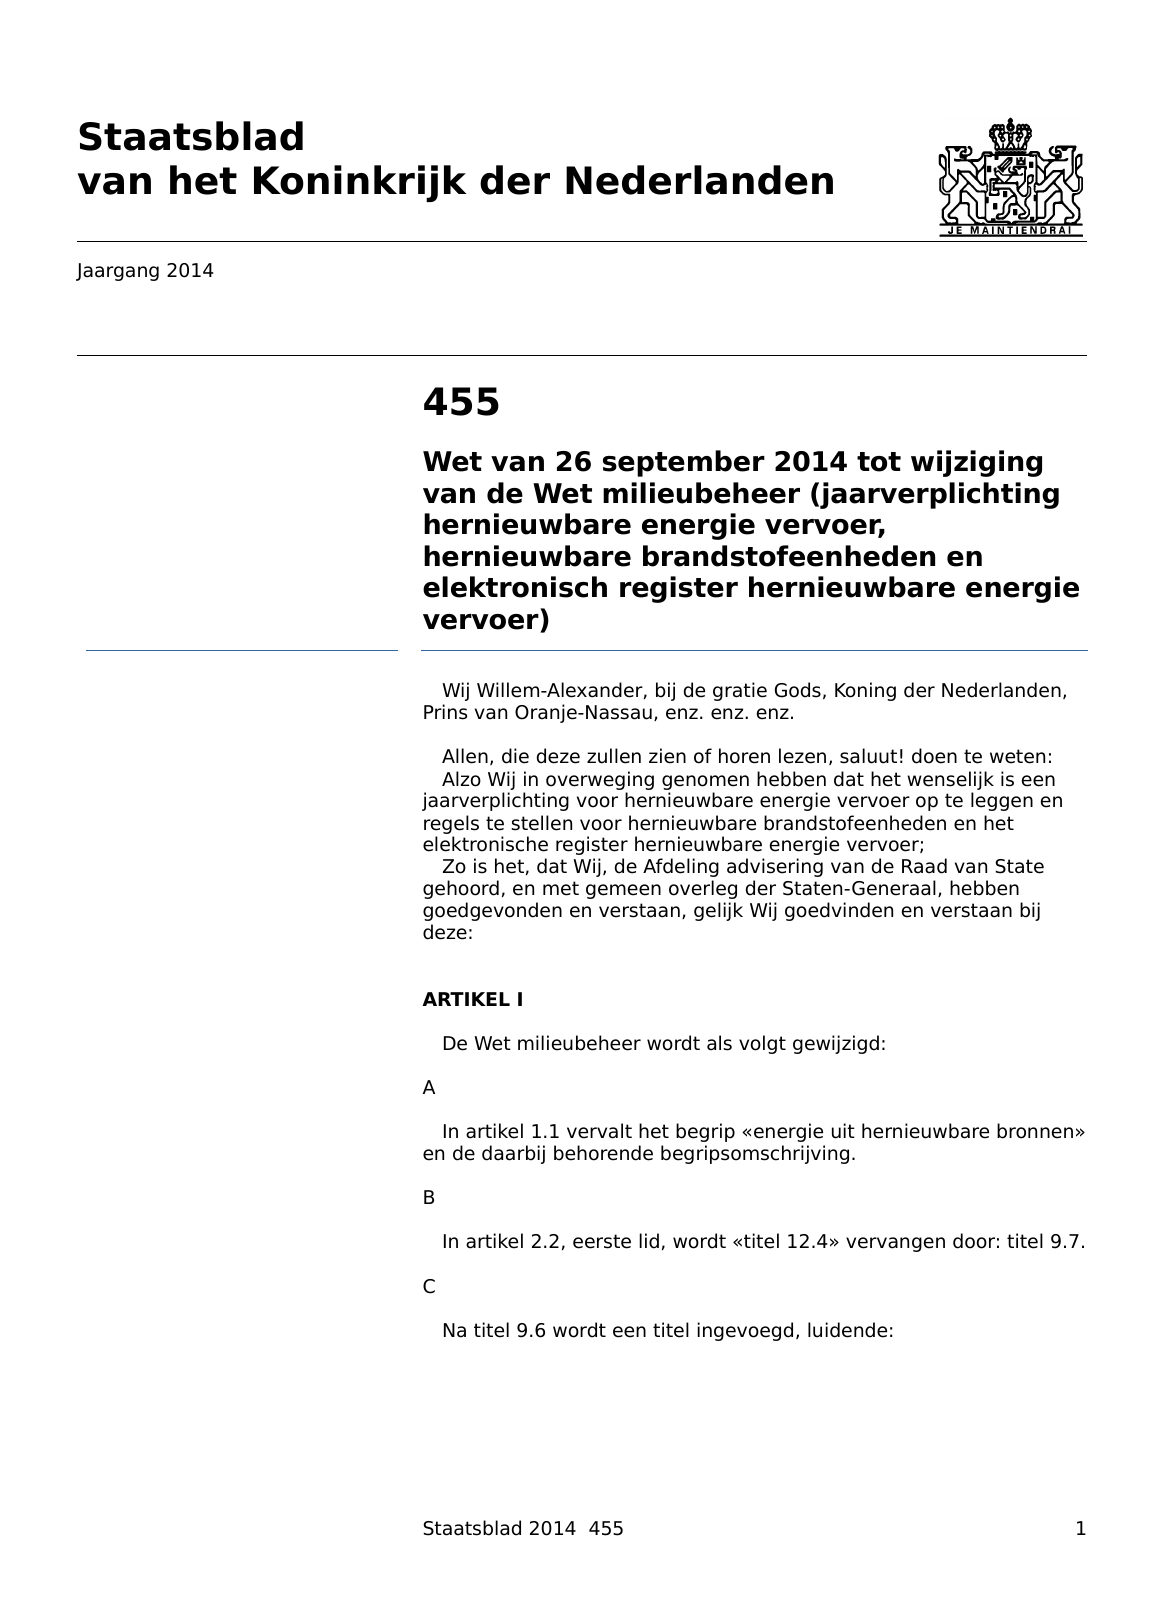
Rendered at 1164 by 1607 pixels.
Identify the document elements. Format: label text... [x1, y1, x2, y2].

text In artikel 1.1 vervalt het begrip «energie uit hernieuwbare bronnen» en de daarbij behorende begripsomschrijving. [422, 1121, 1087, 1165]
table_header [886, 100, 1087, 241]
text A [422, 1077, 1087, 1099]
picture [936, 115, 1087, 240]
text C [422, 1276, 1087, 1298]
subtitle 455 [422, 381, 1087, 424]
text Na titel 9.6 wordt een titel ingevoegd, luidende: [422, 1320, 1087, 1342]
text Alzo Wij in overweging genomen hebben dat het wenselijk is een jaarverplichting voor hernieuwbare energie vervoer op te leggen en regels te stellen voor hernieuwbare brandstofeenheden en het elektronische register hernieuwbare energie vervoer; [422, 768, 1087, 856]
table_header Staatsblad van het Koninkrijk der Nederlanden [77, 100, 886, 241]
table_cell Jaargang 2014 [77, 242, 1087, 355]
text Wet van 26 september 2014 tot wijziging van de Wet milieubeheer (jaarverplichting hernieuwbare energie vervoer, hernieuwbare brandstofeenheden en elektronisch register hernieuwbare energie vervoer) [422, 447, 1087, 636]
subtitle ARTIKEL I [422, 989, 1087, 1011]
text Wij Willem-Alexander, bij de gratie Gods, Koning der Nederlanden, Prins van Oranje-Nassau, enz. enz. enz. [422, 680, 1087, 724]
text Allen, die deze zullen zien of horen lezen, saluut! doen te weten: [422, 746, 1087, 768]
text De Wet milieubeheer wordt als volgt gewijzigd: [422, 1033, 1087, 1055]
text B [422, 1187, 1087, 1209]
text In artikel 2.2, eerste lid, wordt «titel 12.4» vervangen door: titel 9.7. [422, 1231, 1087, 1253]
text Zo is het, dat Wij, de Afdeling advisering van de Raad van State gehoord, en met gemeen overleg der Staten-Generaal, hebben goedgevonden en verstaan, gelijk Wij goedvinden en verstaan bij deze: [422, 856, 1087, 944]
